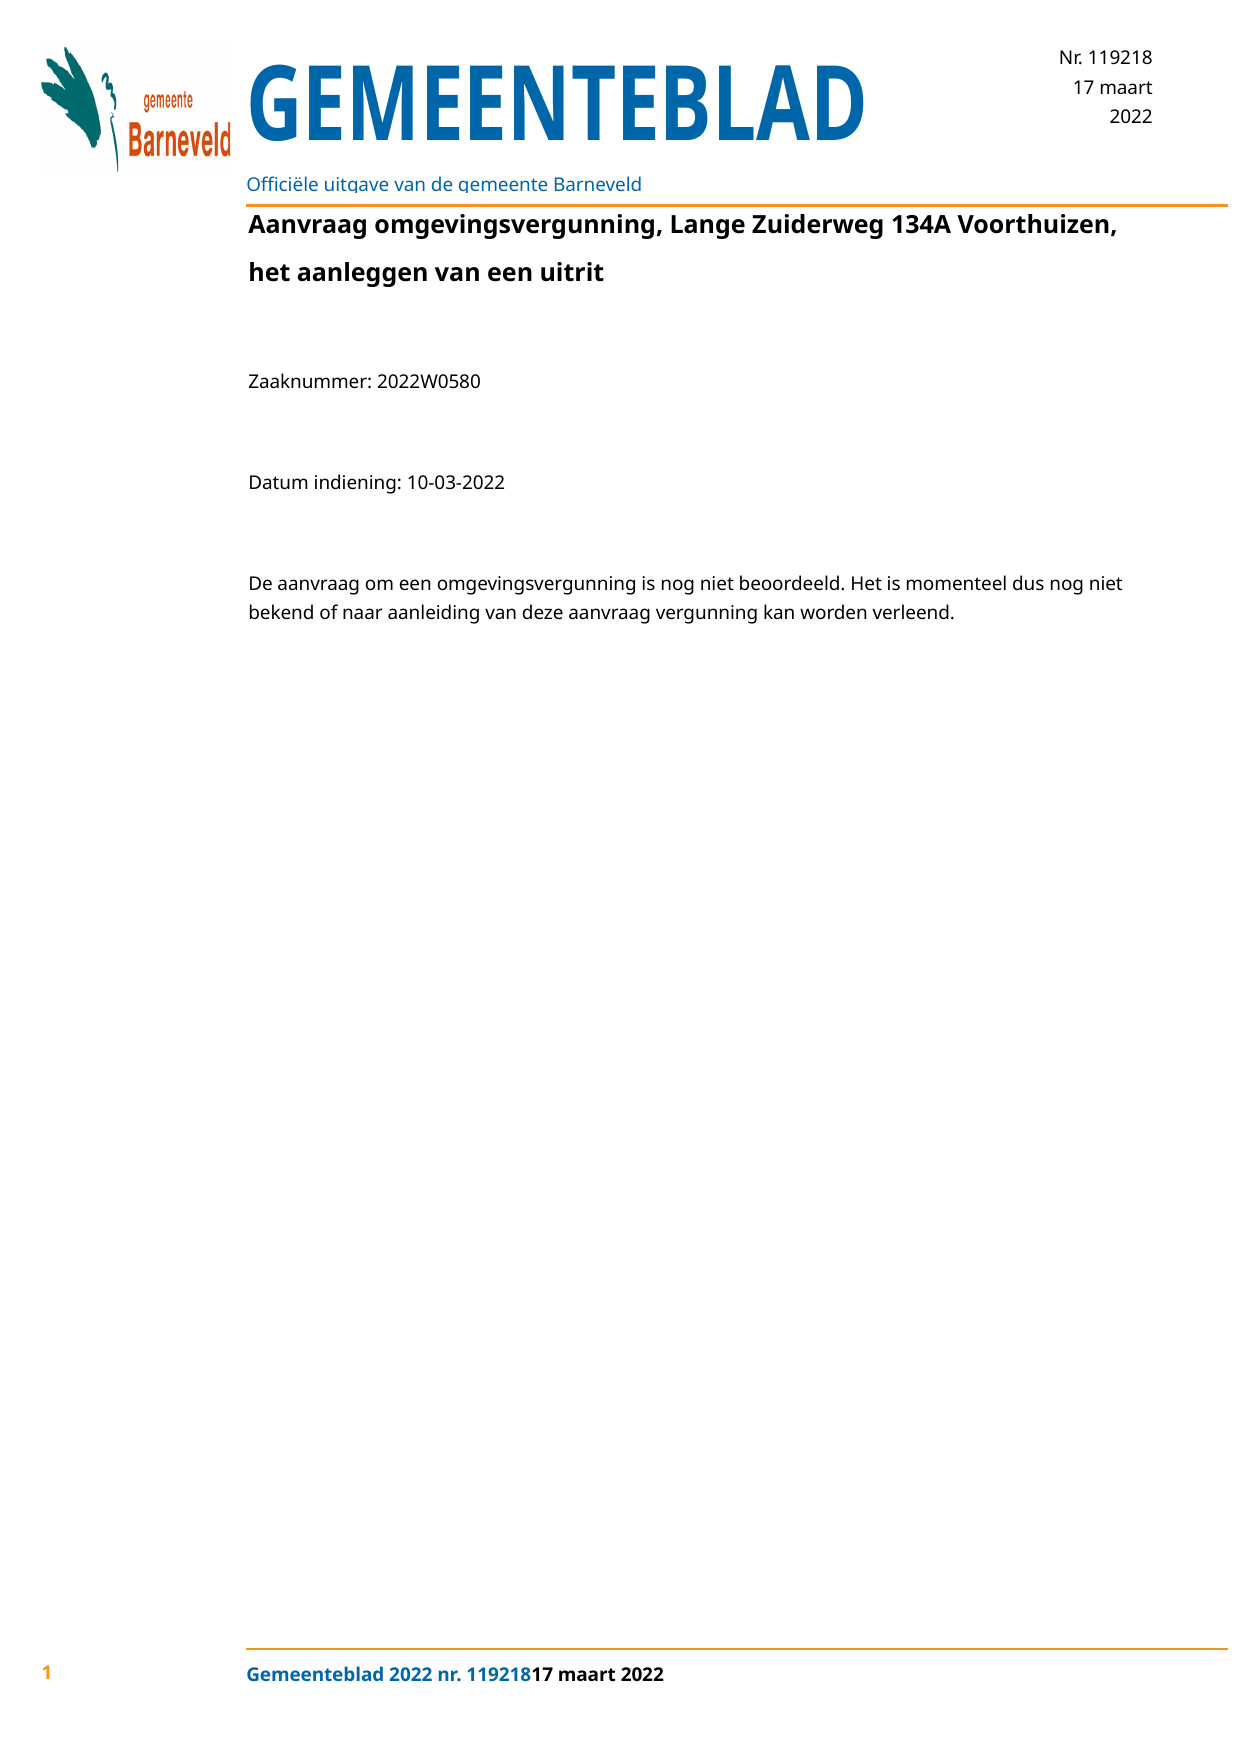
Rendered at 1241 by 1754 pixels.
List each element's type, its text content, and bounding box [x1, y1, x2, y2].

text De aanvraag om een omgevingsvergunning is nog niet beoordeeld. Het is momenteel dus nog niet bekend of naar aanleiding van deze aanvraag vergunning kan worden verleend. [248, 570, 1152, 625]
text Zaaknummer: 2022W0580 [248, 368, 1152, 394]
text Datum indiening: 10-03-2022 [248, 469, 1152, 495]
text Aanvraag omgevingsvergunning, Lange Zuiderweg 134A Voorthuizen, het aanleggen van een uitrit [248, 207, 1152, 288]
picture [41, 47, 231, 172]
